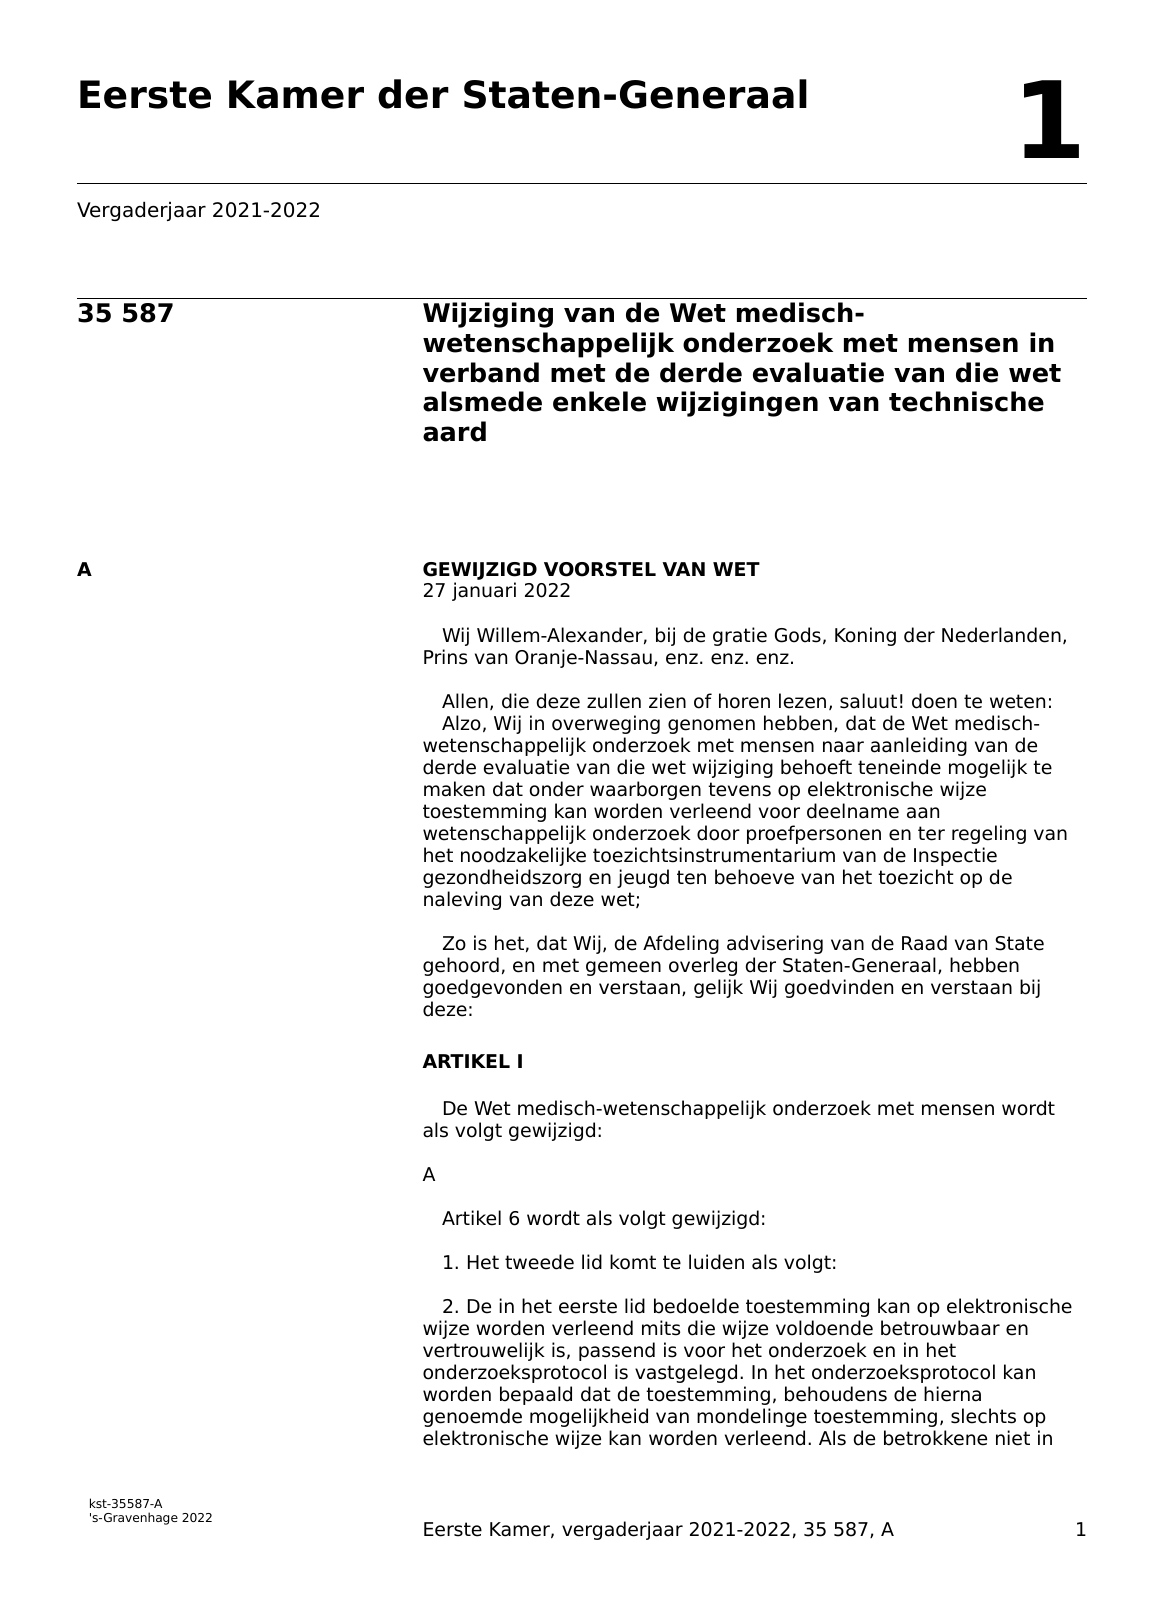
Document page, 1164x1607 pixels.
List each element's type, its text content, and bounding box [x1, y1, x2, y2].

text Artikel 6 wordt als volgt gewijzigd: [422, 1208, 1087, 1230]
text Zo is het, dat Wij, de Afdeling advisering van de Raad van State gehoord, en met gemeen overleg der Staten-Generaal, hebben goedgevonden en verstaan, gelijk Wij goedvinden en verstaan bij deze: [422, 933, 1087, 1021]
text kst-35587-A [88, 1497, 323, 1511]
text De Wet medisch-wetenschappelijk onderzoek met mensen wordt als volgt gewijzigd: [422, 1098, 1087, 1142]
subtitle A GEWIJZIGD VOORSTEL VAN WET [77, 558, 1087, 580]
subtitle ARTIKEL I [422, 1051, 1087, 1073]
table_header Eerste Kamer der Staten-Generaal [77, 59, 886, 183]
subtitle 35 587 Wijziging van de Wet medisch-wetenschappelijk onderzoek met mensen in verband met de derde evaluatie van die wet alsmede enkele wijzigingen van technische aard [77, 299, 1087, 447]
text 's-Gravenhage 2022 [88, 1511, 323, 1525]
text Wij Willem-Alexander, bij de gratie Gods, Koning der Nederlanden, Prins van Oranje-Nassau, enz. enz. enz. [422, 624, 1087, 668]
text Allen, die deze zullen zien of horen lezen, saluut! doen te weten: [422, 691, 1087, 713]
text Alzo, Wij in overweging genomen hebben, dat de Wet medisch-wetenschappelijk onderzoek met mensen naar aanleiding van de derde evaluatie van die wet wijziging behoeft teneinde mogelijk te maken dat onder waarborgen tevens op elektronische wijze toestemming kan worden verleend voor deelname aan wetenschappelijk onderzoek door proefpersonen en ter regeling van het noodzakelijke toezichtsinstrumentarium van de Inspectie gezondheidszorg en jeugd ten behoeve van het toezicht op de naleving van deze wet; [422, 713, 1087, 911]
text A [422, 1164, 1087, 1186]
text 27 januari 2022 [422, 580, 1087, 602]
table_cell Vergaderjaar 2021-2022 [77, 184, 1087, 298]
table_header 1 [886, 59, 1087, 183]
text 2. De in het eerste lid bedoelde toestemming kan op elektronische wijze worden verleend mits die wijze voldoende betrouwbaar en vertrouwelijk is, passend is voor het onderzoek en in het onderzoeksprotocol is vastgelegd. In het onderzoeksprotocol kan worden bepaald dat de toestemming, behoudens de hierna genoemde mogelijkheid van mondelinge toestemming, slechts op elektronische wijze kan worden verleend. Als de betrokkene niet in [422, 1296, 1087, 1450]
text 1. Het tweede lid komt te luiden als volgt: [422, 1252, 1087, 1274]
